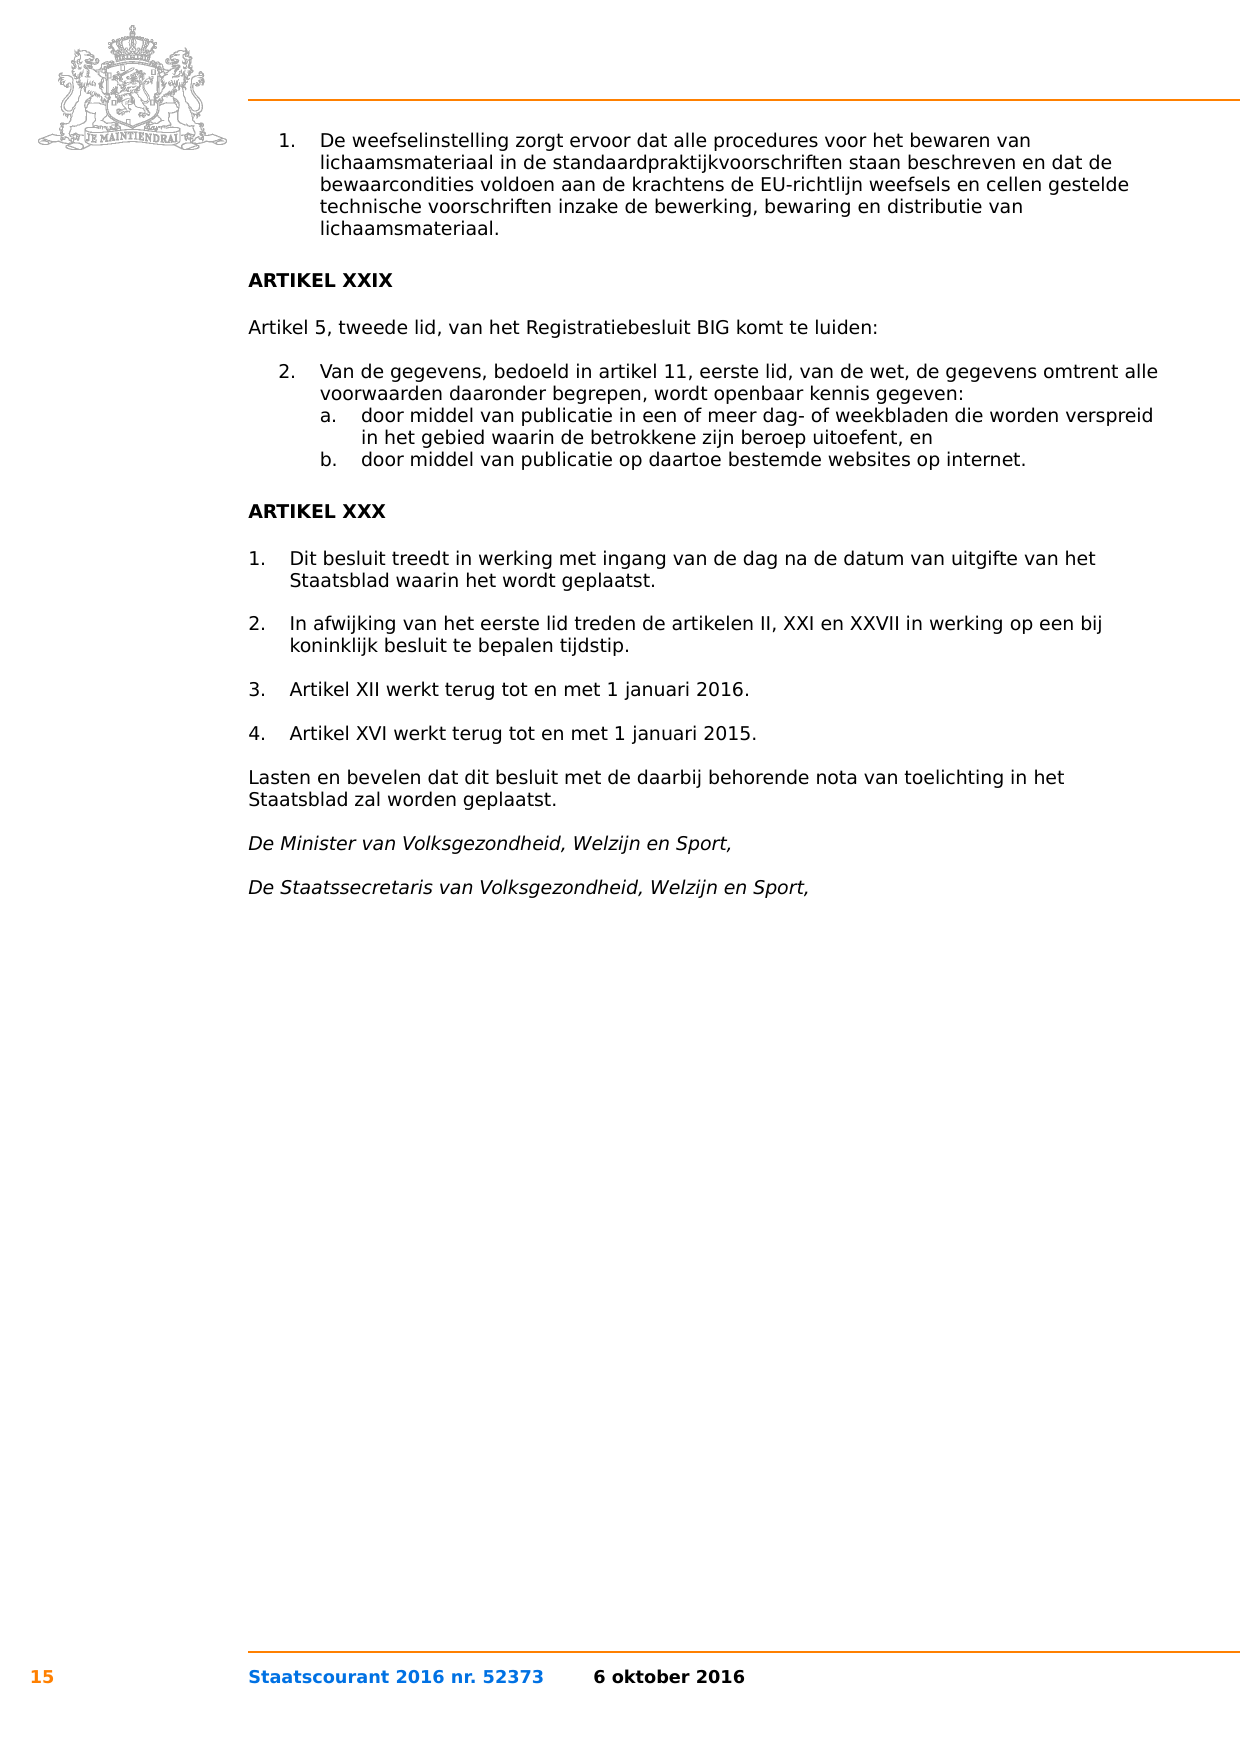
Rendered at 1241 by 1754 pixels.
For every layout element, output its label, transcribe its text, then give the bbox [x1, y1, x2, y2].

text 1. De weefselinstelling zorgt ervoor dat alle procedures voor het bewaren van lichaamsmateriaal in de standaardpraktijkvoorschriften staan beschreven en dat de bewaarcondities voldoen aan de krachtens de EU-richtlijn weefsels en cellen gestelde technische voorschriften inzake de bewerking, bewaring en distributie van lichaamsmateriaal. [278, 130, 1163, 240]
text De Minister van Volksgezondheid, Welzijn en Sport, [248, 833, 1163, 855]
text 2. Van de gegevens, bedoeld in artikel 11, eerste lid, van de wet, de gegevens omtrent alle voorwaarden daaronder begrepen, wordt openbaar kennis gegeven: [278, 361, 1163, 404]
text 4. Artikel XVI werkt terug tot en met 1 januari 2015. [248, 723, 1163, 745]
subtitle ARTIKEL XXIX [248, 270, 1163, 292]
text Artikel 5, tweede lid, van het Registratiebesluit BIG komt te luiden: [248, 317, 1163, 339]
text a. door middel van publicatie in een of meer dag- of weekbladen die worden verspreid in het gebied waarin de betrokkene zijn beroep uitoefent, en [319, 404, 1163, 448]
text De Staatssecretaris van Volksgezondheid, Welzijn en Sport, [248, 877, 1163, 898]
subtitle ARTIKEL XXX [248, 501, 1163, 522]
text b. door middel van publicatie op daartoe bestemde websites op internet. [319, 448, 1163, 471]
text 3. Artikel XII werkt terug tot en met 1 januari 2016. [248, 679, 1163, 701]
text 2. In afwijking van het eerste lid treden de artikelen II, XXI en XXVII in werking op een bij koninklijk besluit te bepalen tijdstip. [248, 613, 1163, 657]
text 1. Dit besluit treedt in werking met ingang van de dag na de datum van uitgifte van het Staatsblad waarin het wordt geplaatst. [248, 547, 1163, 591]
picture [38, 25, 227, 150]
text Lasten en bevelen dat dit besluit met de daarbij behorende nota van toelichting in het Staatsblad zal worden geplaatst. [248, 767, 1163, 811]
